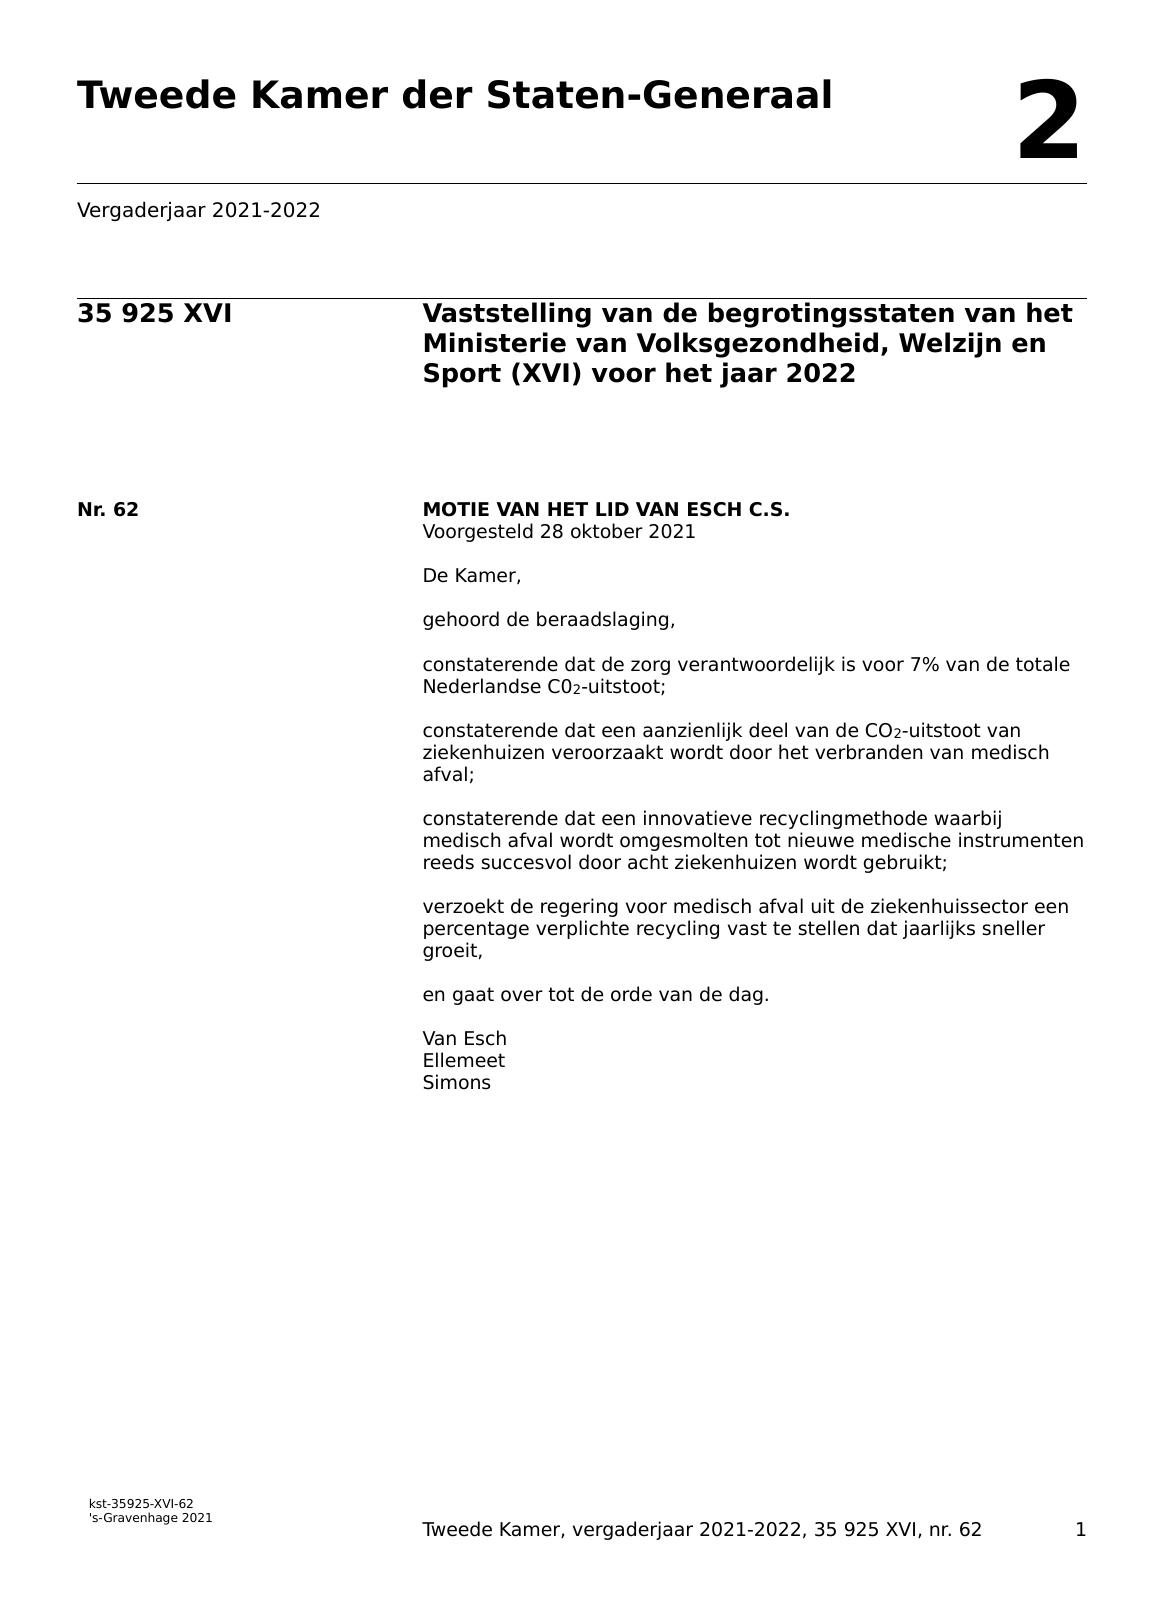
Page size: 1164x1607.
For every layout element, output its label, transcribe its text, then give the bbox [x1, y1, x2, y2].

table_cell Vergaderjaar 2021-2022 [77, 184, 1087, 298]
text constaterende dat een innovatieve recyclingmethode waarbij medisch afval wordt omgesmolten tot nieuwe medische instrumenten reeds succesvol door acht ziekenhuizen wordt gebruikt; [422, 808, 1087, 874]
text gehoord de beraadslaging, [422, 609, 1087, 631]
text constaterende dat de zorg verantwoordelijk is voor 7% van de totale Nederlandse C02-uitstoot; [422, 653, 1087, 697]
table_header 2 [886, 59, 1087, 183]
text De Kamer, [422, 565, 1087, 587]
text Simons [422, 1072, 1087, 1094]
text en gaat over tot de orde van de dag. [422, 984, 1087, 1006]
text kst-35925-XVI-62 [88, 1497, 323, 1511]
text Voorgesteld 28 oktober 2021 [422, 521, 1087, 543]
text Van Esch [422, 1028, 1087, 1050]
subtitle 35 925 XVI Vaststelling van de begrotingsstaten van het Ministerie van Volksgezondheid, Welzijn en Sport (XVI) voor het jaar 2022 [77, 299, 1087, 388]
subtitle Nr. 62 MOTIE VAN HET LID VAN ESCH C.S. [77, 499, 1087, 521]
text Ellemeet [422, 1050, 1087, 1072]
text 's-Gravenhage 2021 [88, 1511, 323, 1525]
table_header Tweede Kamer der Staten-Generaal [77, 59, 886, 183]
text verzoekt de regering voor medisch afval uit de ziekenhuissector een percentage verplichte recycling vast te stellen dat jaarlijks sneller groeit, [422, 896, 1087, 962]
text constaterende dat een aanzienlijk deel van de CO2-uitstoot van ziekenhuizen veroorzaakt wordt door het verbranden van medisch afval; [422, 720, 1087, 786]
